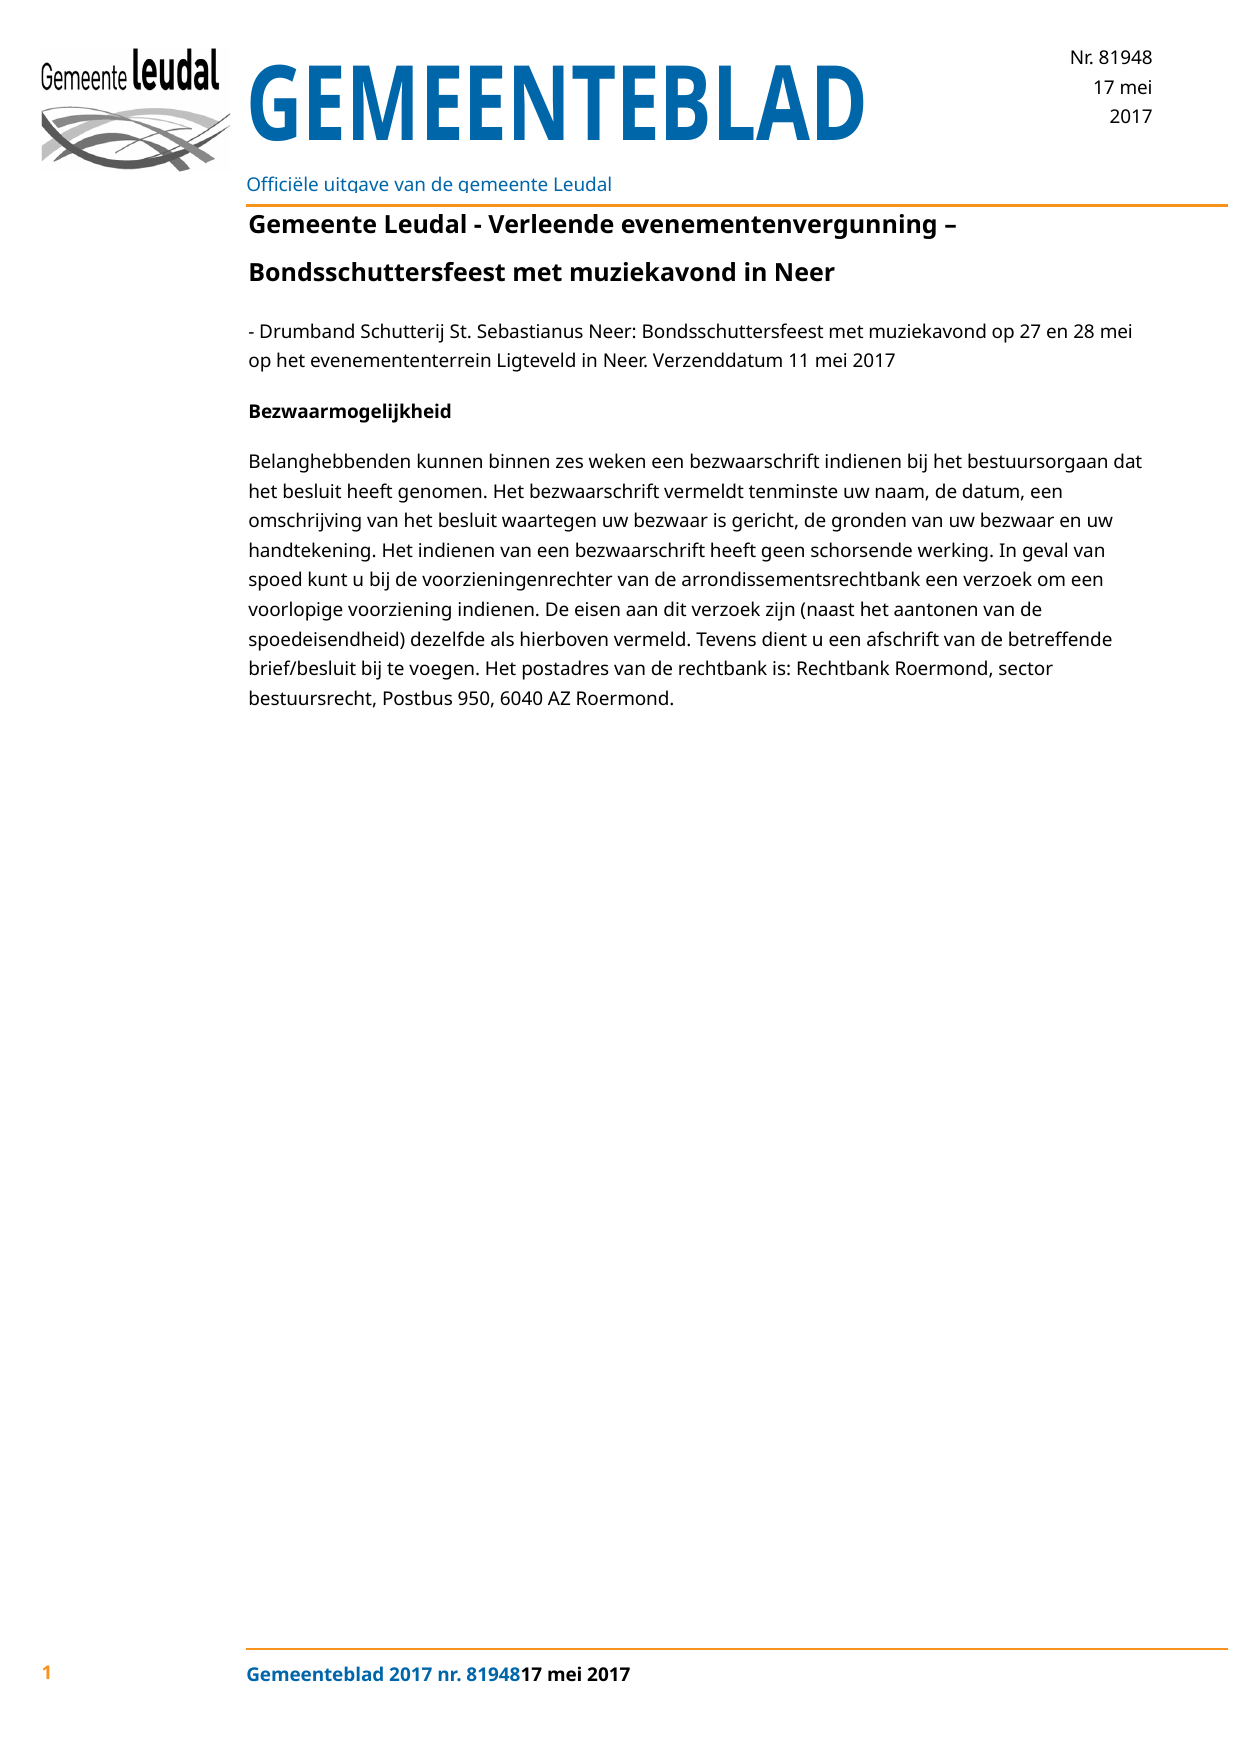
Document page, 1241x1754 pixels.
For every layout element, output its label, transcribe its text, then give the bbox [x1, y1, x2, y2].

text - Drumband Schutterij St. Sebastianus Neer: Bondsschuttersfeest met muziekavond op 27 en 28 mei op het evenemententerrein Ligteveld in Neer. Verzenddatum 11 mei 2017 [248, 318, 1152, 373]
picture [41, 47, 231, 172]
text Belanghebbenden kunnen binnen zes weken een bezwaarschrift indienen bij het bestuursorgaan dat het besluit heeft genomen. Het bezwaarschrift vermeldt tenminste uw naam, de datum, een omschrijving van het besluit waartegen uw bezwaar is gericht, de gronden van uw bezwaar en uw handtekening. Het indienen van een bezwaarschrift heeft geen schorsende werking. In geval van spoed kunt u bij de voorzieningenrechter van de arrondissementsrechtbank een verzoek om een voorlopige voorziening indienen. De eisen aan dit verzoek zijn (naast het aantonen van de spoedeisendheid) dezelfde als hierboven vermeld. Tevens dient u een afschrift van de betreffende brief/besluit bij te voegen. Het postadres van de rechtbank is: Rechtbank Roermond, sector bestuursrecht, Postbus 950, 6040 AZ Roermond. [248, 448, 1152, 711]
text Bezwaarmogelijkheid [248, 398, 1152, 424]
text Gemeente Leudal - Verleende evenementenvergunning – Bondsschuttersfeest met muziekavond in Neer [248, 207, 1152, 288]
